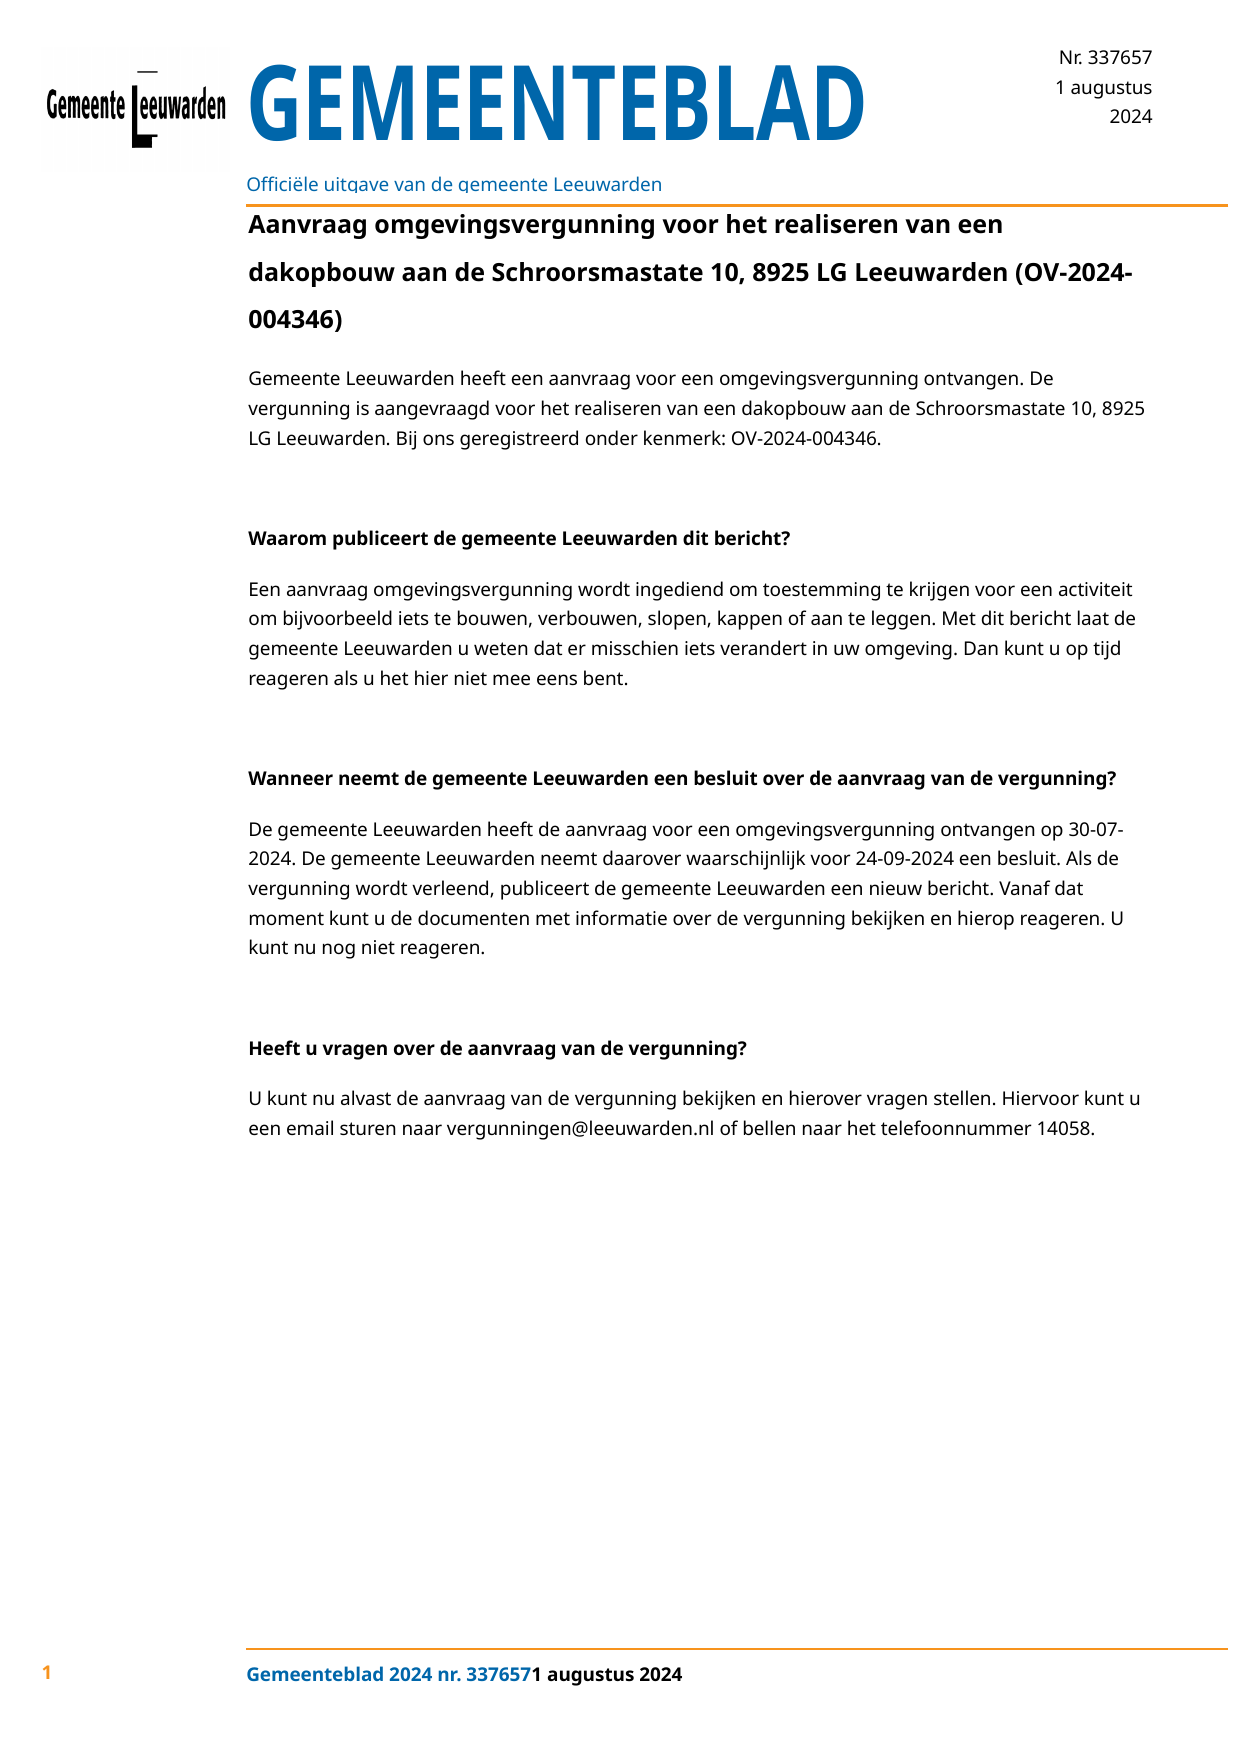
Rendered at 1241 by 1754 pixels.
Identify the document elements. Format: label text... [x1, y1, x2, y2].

text Waarom publiceert de gemeente Leeuwarden dit bericht? [248, 526, 1152, 551]
text Heeft u vragen over de aanvraag van de vergunning? [248, 1035, 1152, 1061]
text De gemeente Leeuwarden heeft de aanvraag voor een omgevingsvergunning ontvangen op 30-07-2024. De gemeente Leeuwarden neemt daarover waarschijnlijk voor 24-09-2024 een besluit. Als de vergunning wordt verleend, publiceert de gemeente Leeuwarden een nieuw bericht. Vanaf dat moment kunt u de documenten met informatie over de vergunning bekijken en hierop reageren. U kunt nu nog niet reageren. [248, 816, 1152, 960]
text Wanneer neemt de gemeente Leeuwarden een besluit over de aanvraag van de vergunning? [248, 766, 1152, 791]
text Een aanvraag omgevingsvergunning wordt ingediend om toestemming te krijgen voor een activiteit om bijvoorbeeld iets te bouwen, verbouwen, slopen, kappen of aan te leggen. Met dit bericht laat de gemeente Leeuwarden u weten dat er misschien iets verandert in uw omgeving. Dan kunt u op tijd reageren als u het hier niet mee eens bent. [248, 576, 1152, 690]
text Gemeente Leeuwarden heeft een aanvraag voor een omgevingsvergunning ontvangen. De vergunning is aangevraagd voor het realiseren van een dakopbouw aan de Schroorsmastate 10, 8925 LG Leeuwarden. Bij ons geregistreerd onder kenmerk: OV-2024-004346. [248, 366, 1152, 450]
picture [41, 47, 231, 172]
text Aanvraag omgevingsvergunning voor het realiseren van een dakopbouw aan de Schroorsmastate 10, 8925 LG Leeuwarden (OV-2024-004346) [248, 207, 1152, 336]
text U kunt nu alvast de aanvraag van de vergunning bekijken en hierover vragen stellen. Hiervoor kunt u een email sturen naar vergunningen@leeuwarden.nl of bellen naar het telefoonnummer 14058. [248, 1086, 1152, 1141]
